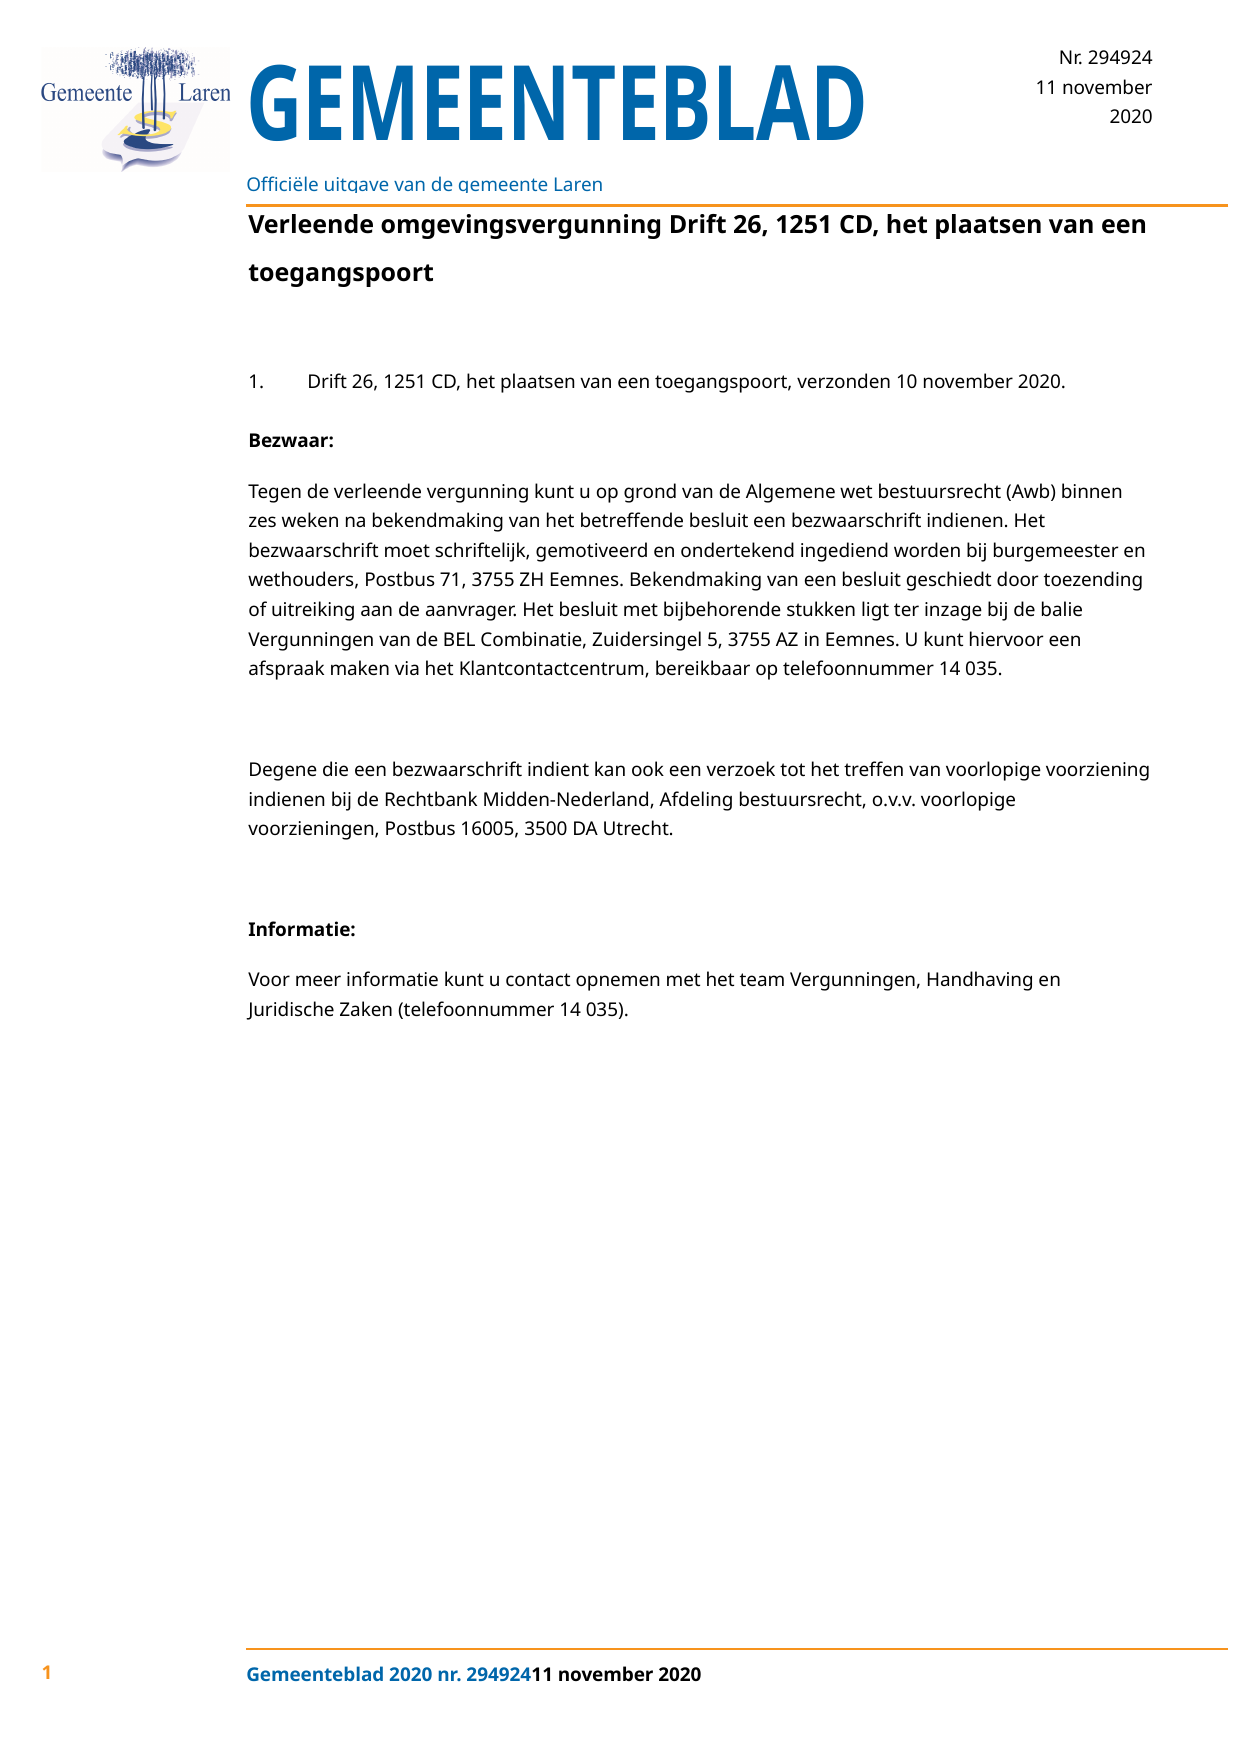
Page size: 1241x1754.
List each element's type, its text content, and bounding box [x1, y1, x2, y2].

text Degene die een bezwaarschrift indient kan ook een verzoek tot het treffen van voorlopige voorziening indienen bij de Rechtbank Midden-Nederland, Afdeling bestuursrecht, o.v.v. voorlopige voorzieningen, Postbus 16005, 3500 DA Utrecht. [248, 756, 1152, 841]
text Informatie: [248, 916, 1152, 942]
text Voor meer informatie kunt u contact opnemen met het team Vergunningen, Handhaving en Juridische Zaken (telefoonnummer 14 035). [248, 967, 1152, 1022]
picture [41, 47, 231, 172]
text Tegen de verleende vergunning kunt u op grond van de Algemene wet bestuursrecht (Awb) binnen zes weken na bekendmaking van het betreffende besluit een bezwaarschrift indienen. Het bezwaarschrift moet schriftelijk, gemotiveerd en ondertekend ingediend worden bij burgemeester en wethouders, Postbus 71, 3755 ZH Eemnes. Bekendmaking van een besluit geschiedt door toezending of uitreiking aan de aanvrager. Het besluit met bijbehorende stukken ligt ter inzage bij de balie Vergunningen van de BEL Combinatie, Zuidersingel 5, 3755 AZ in Eemnes. U kunt hiervoor een afspraak maken via het Klantcontactcentrum, bereikbaar op telefoonnummer 14 035. [248, 478, 1152, 681]
text Bezwaar: [248, 427, 1152, 453]
list Drift 26, 1251 CD, het plaatsen van een toegangspoort, verzonden 10 november 2020. [248, 368, 1152, 394]
text Verleende omgevingsvergunning Drift 26, 1251 CD, het plaatsen van een toegangspoort [248, 207, 1152, 288]
